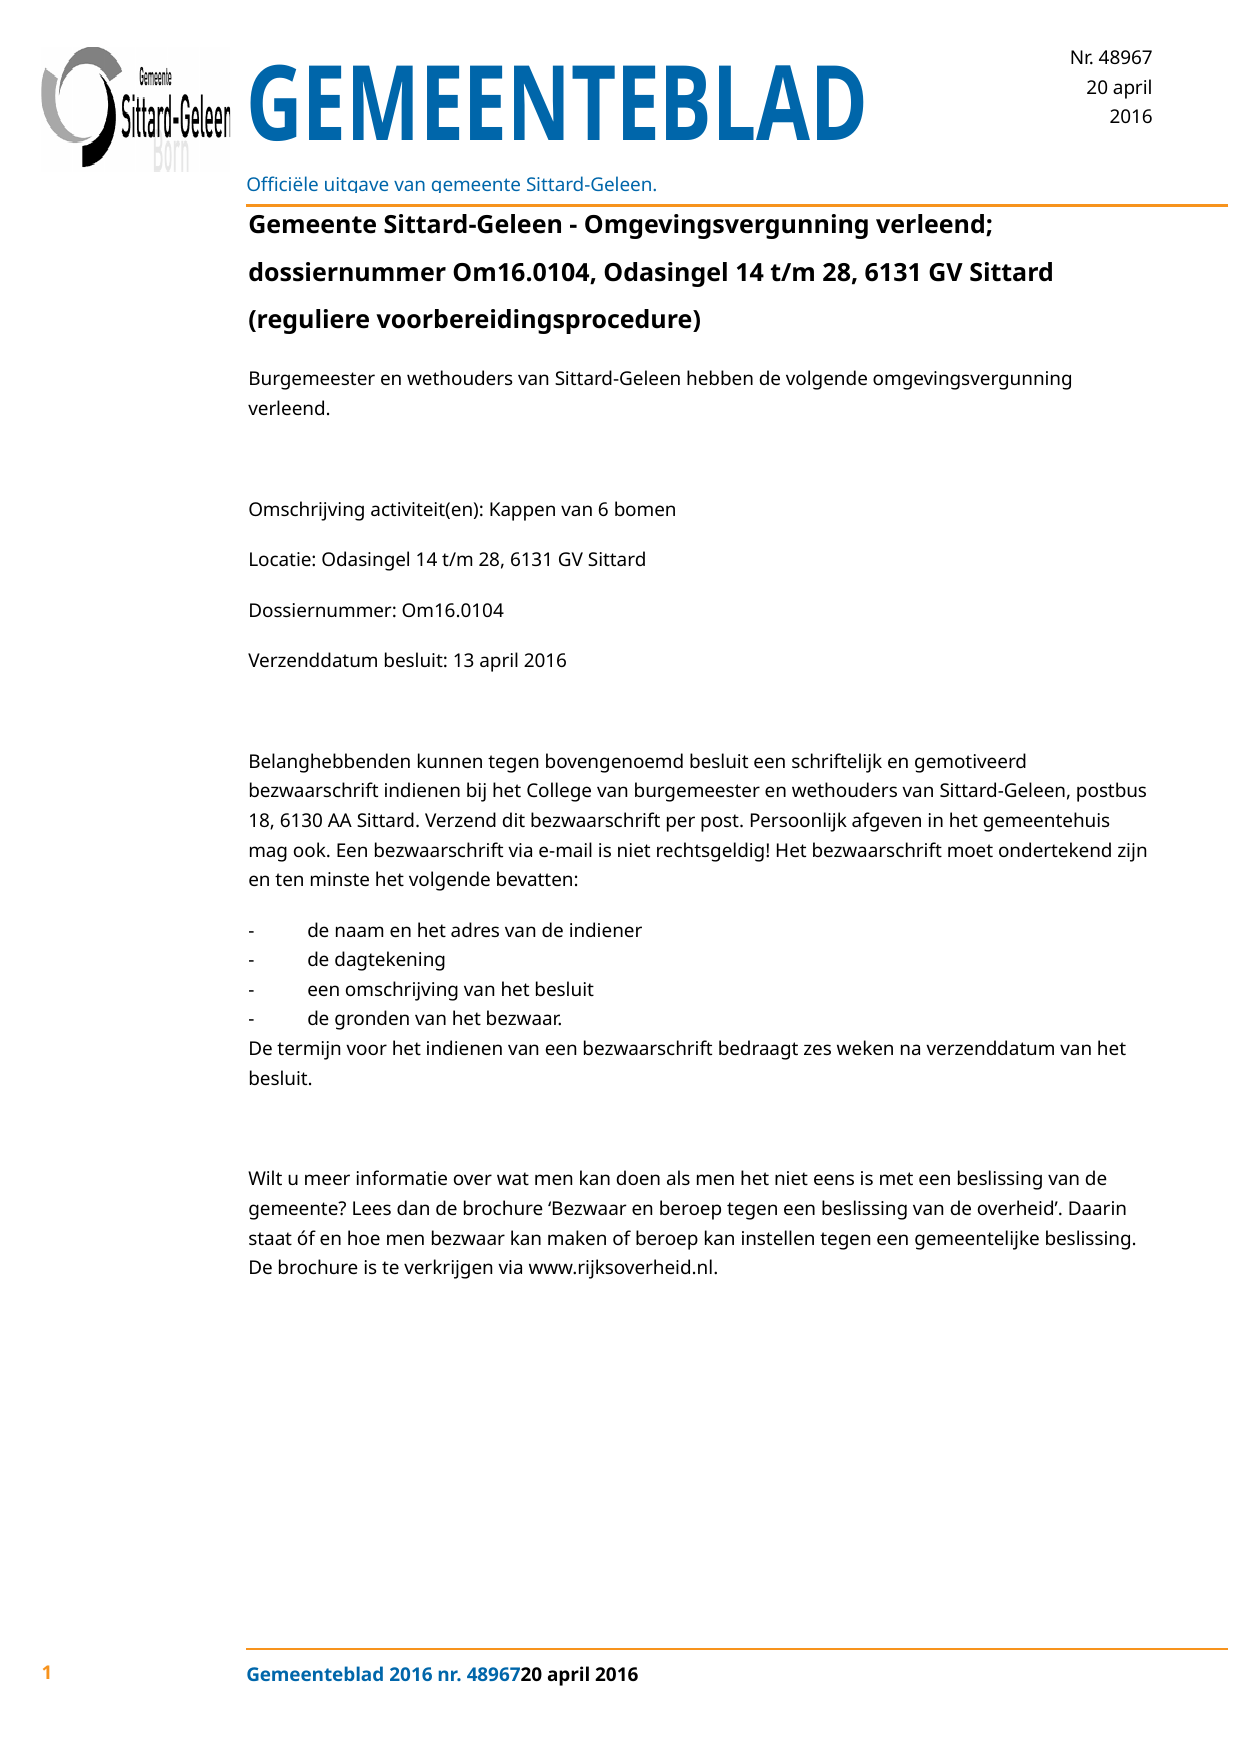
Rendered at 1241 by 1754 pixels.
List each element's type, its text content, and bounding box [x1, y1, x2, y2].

list de naam en het adres van de indiener [248, 917, 1152, 942]
text Dossiernummer: Om16.0104 [248, 597, 1152, 622]
text Omschrijving activiteit(en): Kappen van 6 bomen [248, 496, 1152, 522]
text Belanghebbenden kunnen tegen bovengenoemd besluit een schriftelijk en gemotiveerd bezwaarschrift indienen bij het College van burgemeester en wethouders van Sittard-Geleen, postbus 18, 6130 AA Sittard. Verzend dit bezwaarschrift per post. Persoonlijk afgeven in het gemeentehuis mag ook. Een bezwaarschrift via e-mail is niet rechtsgeldig! Het bezwaarschrift moet ondertekend zijn en ten minste het volgende bevatten: [248, 748, 1152, 892]
text Wilt u meer informatie over wat men kan doen als men het niet eens is met een beslissing van de gemeente? Lees dan de brochure ‘Bezwaar en beroep tegen een beslissing van de overheid’. Daarin staat óf en hoe men bezwaar kan maken of beroep kan instellen tegen een gemeentelijke beslissing. De brochure is te verkrijgen via www.rijksoverheid.nl. [248, 1166, 1152, 1280]
text Verzenddatum besluit: 13 april 2016 [248, 647, 1152, 673]
text De termijn voor het indienen van een bezwaarschrift bedraagt zes weken na verzenddatum van het besluit. [248, 1035, 1152, 1090]
text Locatie: Odasingel 14 t/m 28, 6131 GV Sittard [248, 546, 1152, 572]
list een omschrijving van het besluit [248, 976, 1152, 1002]
list de dagtekening [248, 946, 1152, 972]
list de gronden van het bezwaar. [248, 1006, 1152, 1031]
text Burgemeester en wethouders van Sittard-Geleen hebben de volgende omgevingsvergunning verleend. [248, 366, 1152, 421]
text Gemeente Sittard-Geleen - Omgevingsvergunning verleend; dossiernummer Om16.0104, Odasingel 14 t/m 28, 6131 GV Sittard (reguliere voorbereidingsprocedure) [248, 207, 1152, 336]
picture [41, 47, 231, 172]
